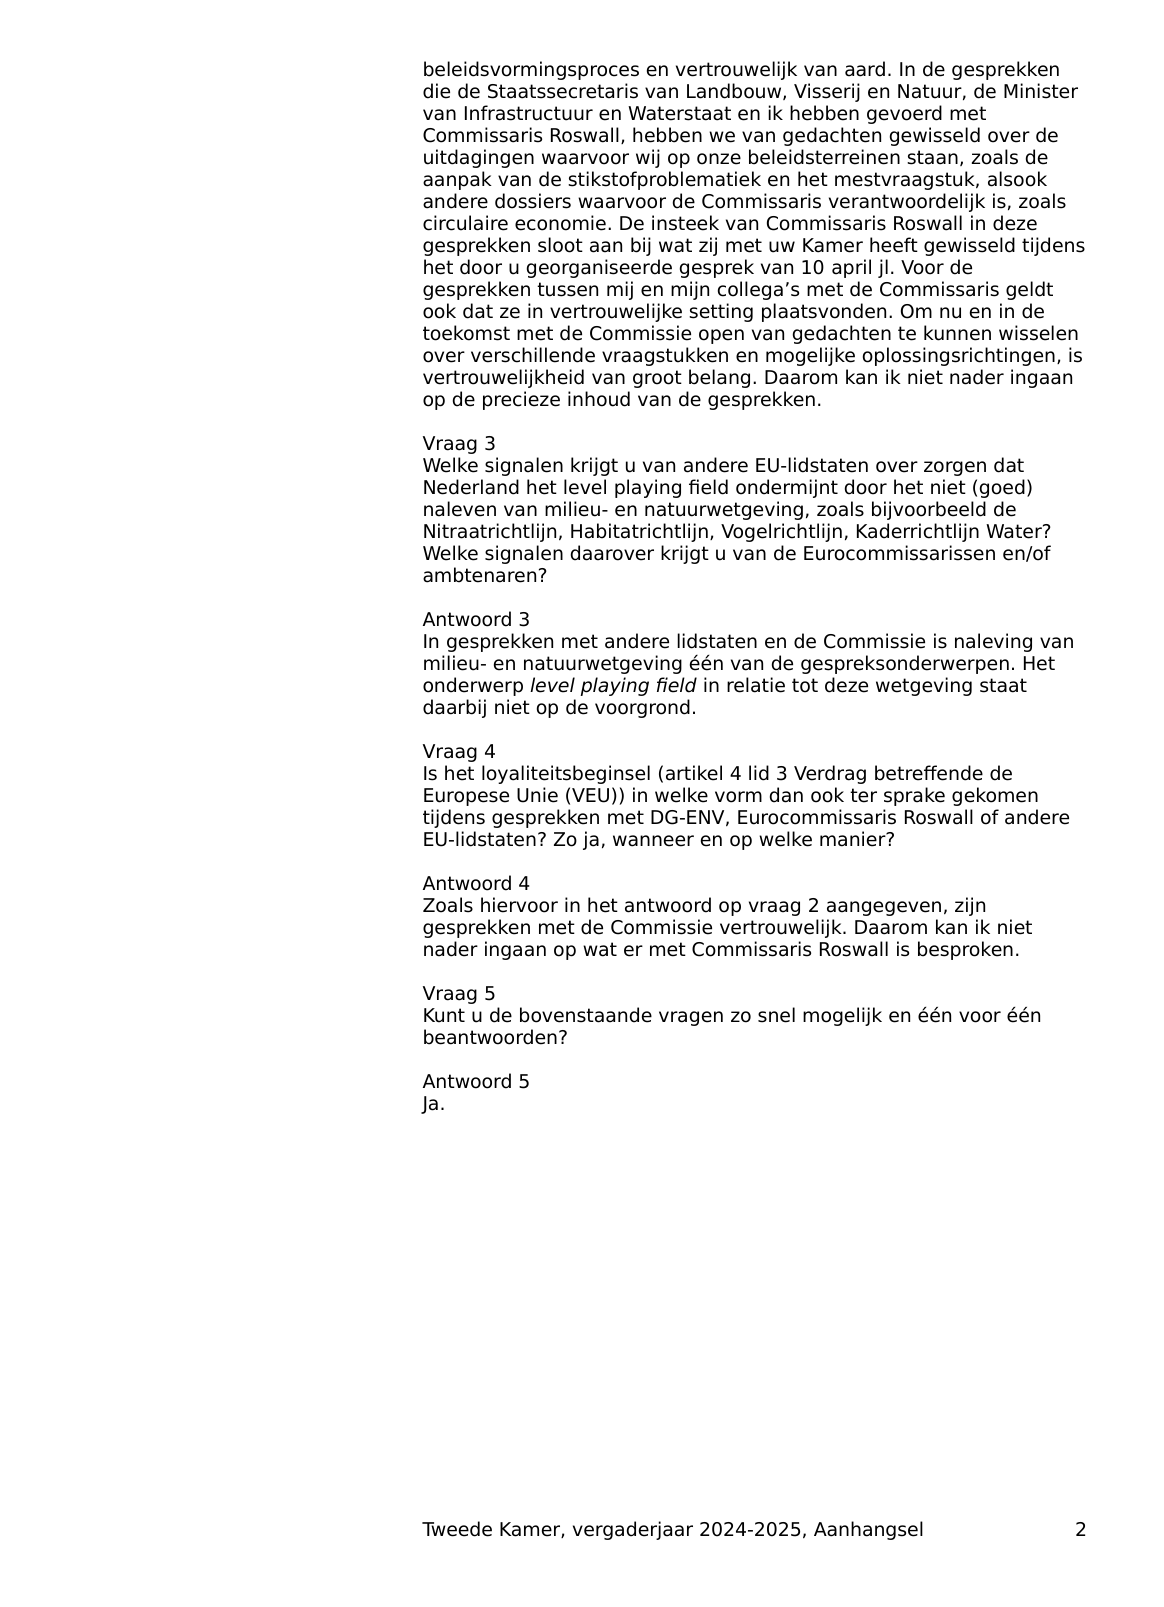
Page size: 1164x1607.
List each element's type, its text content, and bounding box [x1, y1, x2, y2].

text Zoals hiervoor in het antwoord op vraag 2 aangegeven, zijn gesprekken met de Commissie vertrouwelijk. Daarom kan ik niet nader ingaan op wat er met Commissaris Roswall is besproken. [422, 895, 1087, 961]
text Vraag 4 [422, 741, 1087, 763]
text Vraag 5 [422, 983, 1087, 1005]
text beleidsvormingsproces en vertrouwelijk van aard. In de gesprekken die de Staatssecretaris van Landbouw, Visserij en Natuur, de Minister van Infrastructuur en Waterstaat en ik hebben gevoerd met Commissaris Roswall, hebben we van gedachten gewisseld over de uitdagingen waarvoor wij op onze beleidsterreinen staan, zoals de aanpak van de stikstofproblematiek en het mestvraagstuk, alsook andere dossiers waarvoor de Commissaris verantwoordelijk is, zoals circulaire economie. De insteek van Commissaris Roswall in deze gesprekken sloot aan bij wat zij met uw Kamer heeft gewisseld tijdens het door u georganiseerde gesprek van 10 april jl. Voor de gesprekken tussen mij en mijn collega’s met de Commissaris geldt ook dat ze in vertrouwelijke setting plaatsvonden. Om nu en in de toekomst met de Commissie open van gedachten te kunnen wisselen over verschillende vraagstukken en mogelijke oplossingsrichtingen, is vertrouwelijkheid van groot belang. Daarom kan ik niet nader ingaan op de precieze inhoud van de gesprekken. [422, 59, 1087, 411]
text Antwoord 4 [422, 873, 1087, 895]
text Is het loyaliteitsbeginsel (artikel 4 lid 3 Verdrag betreffende de Europese Unie (VEU)) in welke vorm dan ook ter sprake gekomen tijdens gesprekken met DG-ENV, Eurocommissaris Roswall of andere EU-lidstaten? Zo ja, wanneer en op welke manier? [422, 763, 1087, 851]
text Vraag 3 [422, 433, 1087, 455]
text Kunt u de bovenstaande vragen zo snel mogelijk en één voor één beantwoorden? [422, 1005, 1087, 1049]
text Ja. [422, 1093, 1087, 1115]
text In gesprekken met andere lidstaten en de Commissie is naleving van milieu- en natuurwetgeving één van de gespreksonderwerpen. Het onderwerp level playing field in relatie tot deze wetgeving staat daarbij niet op de voorgrond. [422, 631, 1087, 719]
text Antwoord 5 [422, 1071, 1087, 1093]
text Welke signalen krijgt u van andere EU-lidstaten over zorgen dat Nederland het level playing field ondermijnt door het niet (goed) naleven van milieu- en natuurwetgeving, zoals bijvoorbeeld de Nitraatrichtlijn, Habitatrichtlijn, Vogelrichtlijn, Kaderrichtlijn Water? Welke signalen daarover krijgt u van de Eurocommissarissen en/of ambtenaren? [422, 455, 1087, 587]
text Antwoord 3 [422, 609, 1087, 631]
